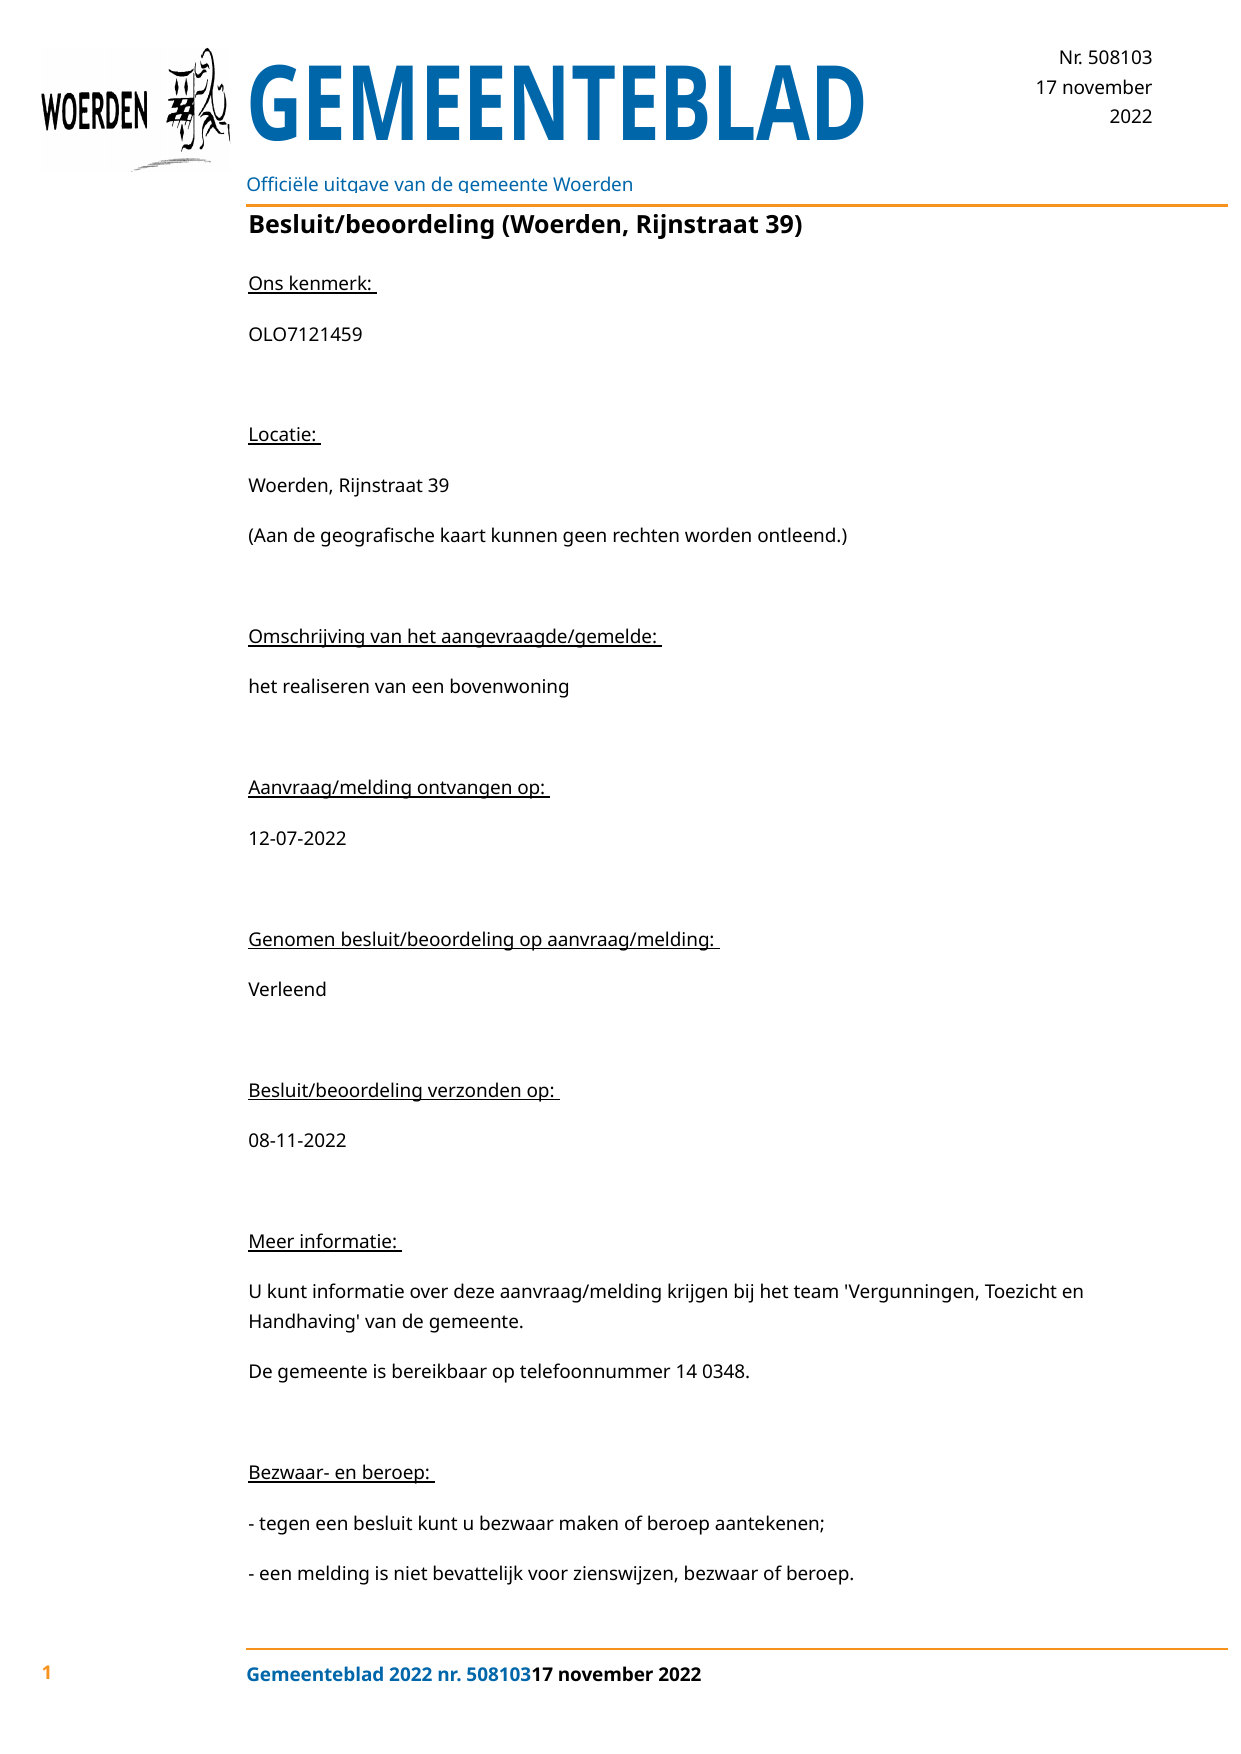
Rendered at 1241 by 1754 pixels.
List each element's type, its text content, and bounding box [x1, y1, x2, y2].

text 08-11-2022 [248, 1127, 1152, 1153]
text Omschrijving van het aangevraagde/gemelde: [248, 623, 1152, 649]
text Besluit/beoordeling verzonden op: [248, 1077, 1152, 1103]
text Genomen besluit/beoordeling op aanvraag/melding: [248, 926, 1152, 951]
text (Aan de geografische kaart kunnen geen rechten worden ontleend.) [248, 522, 1152, 548]
text Locatie: [248, 422, 1152, 447]
text OLO7121459 [248, 321, 1152, 346]
text Aanvraag/melding ontvangen op: [248, 774, 1152, 800]
text Meer informatie: [248, 1228, 1152, 1254]
text - tegen een besluit kunt u bezwaar maken of beroep aantekenen; [248, 1510, 1152, 1536]
text het realiseren van een bovenwoning [248, 674, 1152, 699]
text 12-07-2022 [248, 825, 1152, 851]
text Ons kenmerk: [248, 270, 1152, 296]
picture [41, 47, 231, 172]
text Woerden, Rijnstraat 39 [248, 472, 1152, 498]
text Bezwaar- en beroep: [248, 1459, 1152, 1485]
text De gemeente is bereikbaar op telefoonnummer 14 0348. [248, 1359, 1152, 1384]
text Verleend [248, 976, 1152, 1002]
text U kunt informatie over deze aanvraag/melding krijgen bij het team 'Vergunningen, Toezicht en Handhaving' van de gemeente. [248, 1279, 1152, 1334]
text - een melding is niet bevattelijk voor zienswijzen, bezwaar of beroep. [248, 1560, 1152, 1586]
text Besluit/beoordeling (Woerden, Rijnstraat 39) [248, 207, 1152, 241]
